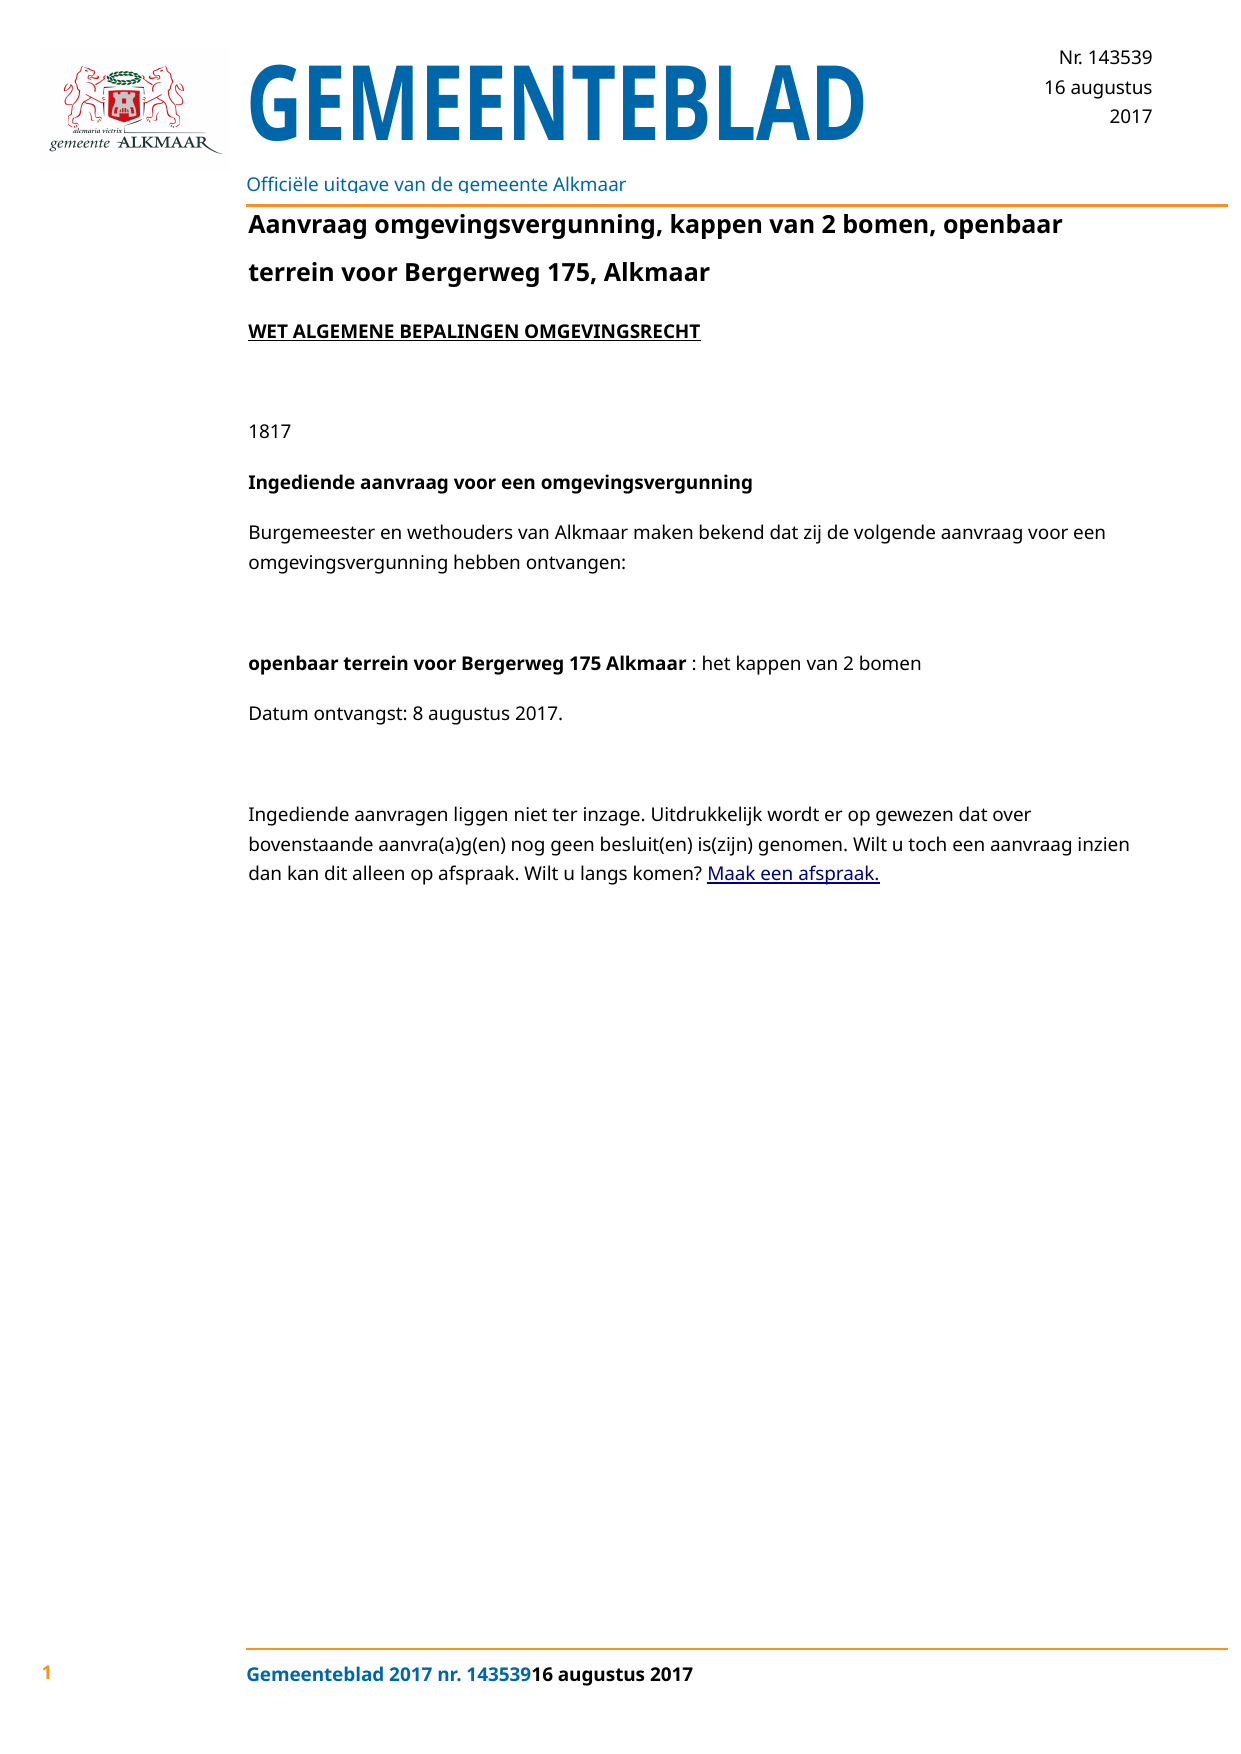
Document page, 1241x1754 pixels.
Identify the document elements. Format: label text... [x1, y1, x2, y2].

text Datum ontvangst: 8 augustus 2017. [248, 700, 1152, 726]
text 1817 [248, 419, 1152, 444]
picture [41, 47, 231, 172]
text Ingediende aanvragen liggen niet ter inzage. Uitdrukkelijk wordt er op gewezen dat over bovenstaande aanvra(a)g(en) nog geen besluit(en) is(zijn) genomen. Wilt u toch een aanvraag inzien dan kan dit alleen op afspraak. Wilt u langs komen? Maak een afspraak. [248, 801, 1152, 886]
text WET ALGEMENE BEPALINGEN OMGEVINGSRECHT [248, 318, 1152, 344]
text Burgemeester en wethouders van Alkmaar maken bekend dat zij de volgende aanvraag voor een omgevingsvergunning hebben ontvangen: [248, 519, 1152, 575]
text openbaar terrein voor Bergerweg 175 Alkmaar : het kappen van 2 bomen [248, 650, 1152, 676]
text Ingediende aanvraag voor een omgevingsvergunning [248, 469, 1152, 495]
text Aanvraag omgevingsvergunning, kappen van 2 bomen, openbaar terrein voor Bergerweg 175, Alkmaar [248, 207, 1152, 288]
